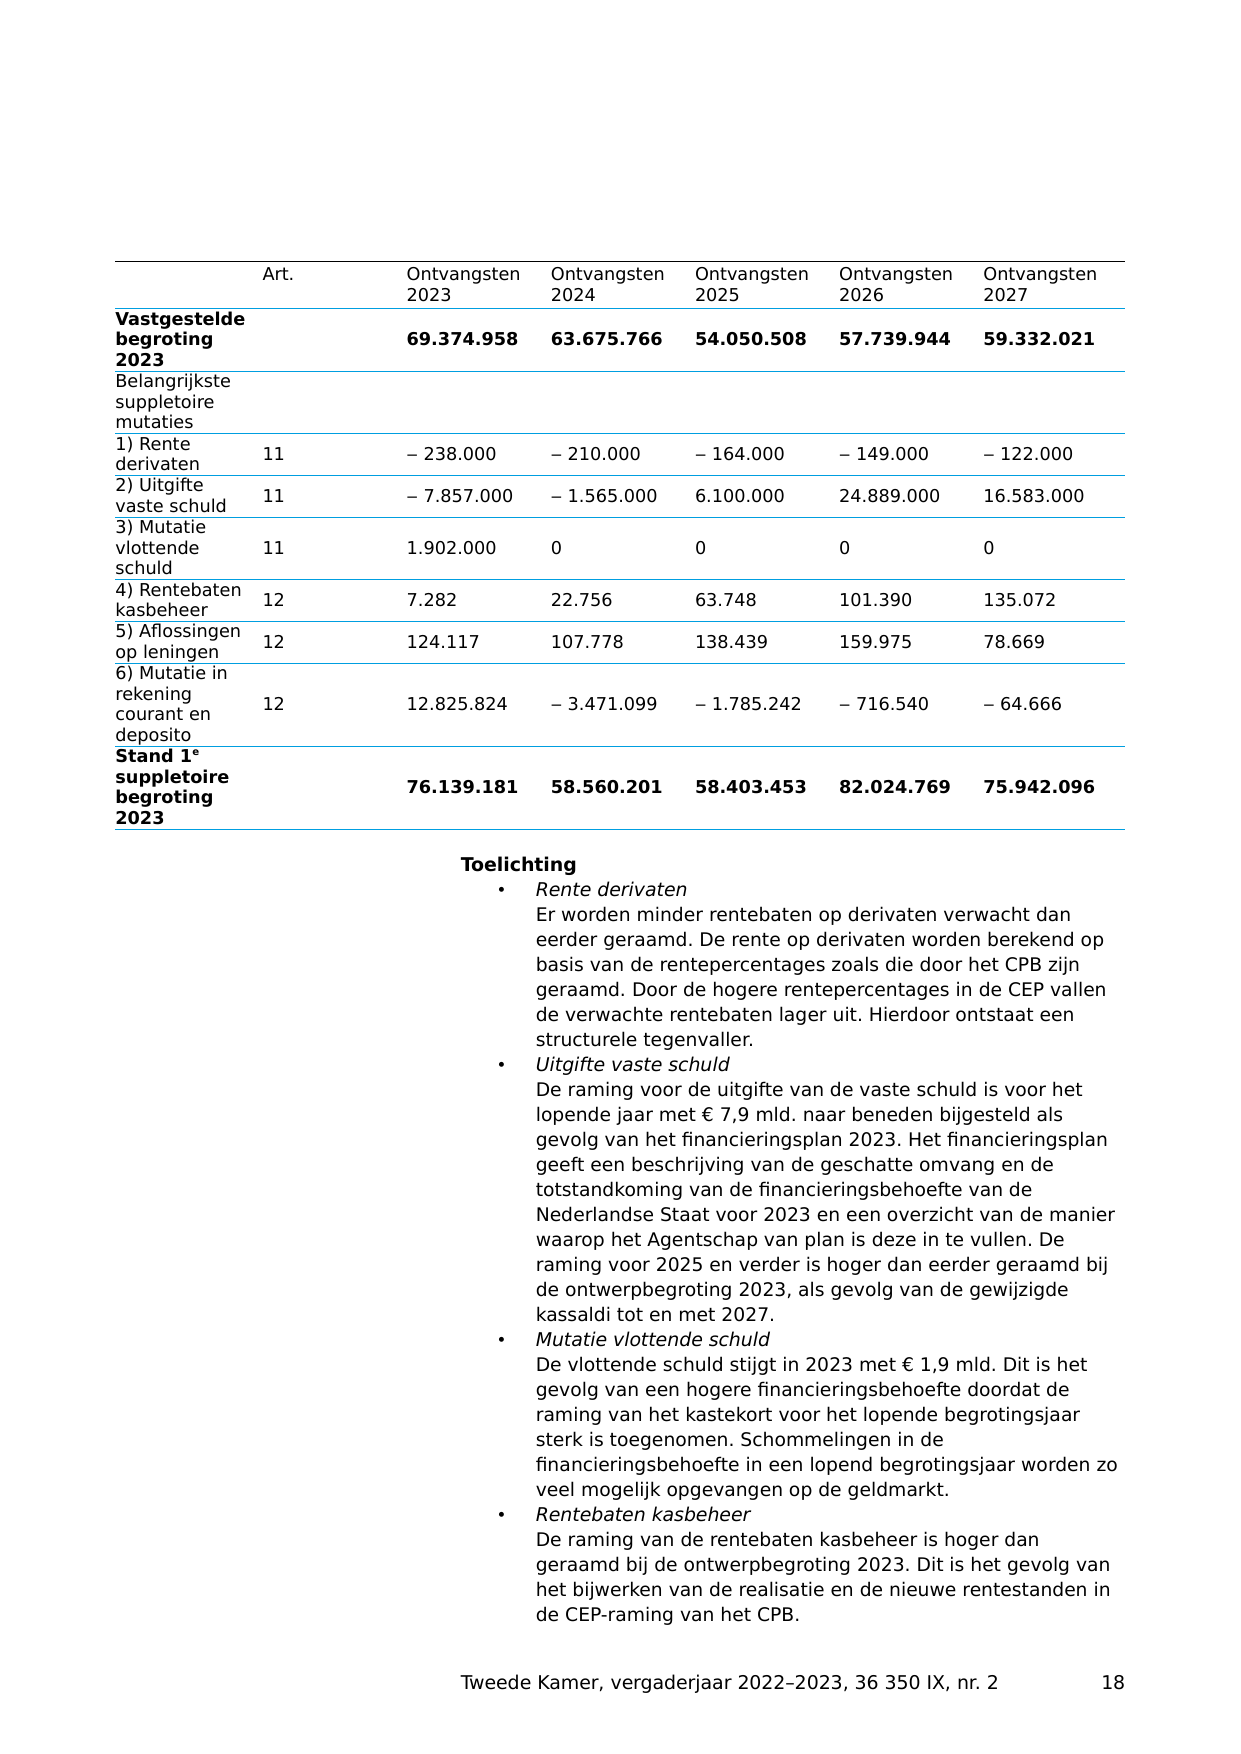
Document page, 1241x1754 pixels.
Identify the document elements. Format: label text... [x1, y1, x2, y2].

table_cell 138.439 [692, 622, 836, 662]
table_cell 11 [259, 518, 403, 579]
table_cell Stand 1e suppletoire begroting 2023 [115, 747, 259, 828]
table_cell 75.942.096 [980, 747, 1125, 828]
table_cell 63.675.766 [548, 309, 692, 371]
text Toelichting [461, 854, 1125, 876]
list Er worden minder rentebaten op derivaten verwacht dan eerder geraamd. De rente op derivaten worden berekend op basis van de rentepercentages zoals die door het CPB zijn geraamd. Door de hogere rentepercentages in de CEP vallen de verwachte rentebaten lager uit. Hierdoor ontstaat een structurele tegenvaller. [498, 901, 1125, 1051]
table_cell ‒ 7.857.000 [404, 476, 548, 517]
table_cell 57.739.944 [836, 309, 980, 371]
table_cell 82.024.769 [836, 747, 980, 828]
table_cell [259, 747, 403, 828]
table_cell 12 [259, 664, 403, 746]
table_cell ‒ 149.000 [836, 434, 980, 475]
table_cell 6) Mutatie in rekening courant en deposito [115, 664, 259, 746]
table_cell 2) Uitgifte vaste schuld [115, 476, 259, 517]
table_cell 1) Rente derivaten [115, 434, 259, 475]
list Uitgifte vaste schuld [498, 1051, 1125, 1076]
table_cell 78.669 [980, 622, 1125, 662]
table_cell Belangrijkste suppletoire mutaties [115, 372, 259, 433]
table_cell 5) Aflossingen op leningen [115, 622, 259, 662]
table_cell 4) Rentebaten kasbeheer [115, 580, 259, 621]
table_cell [259, 309, 403, 371]
table_cell ‒ 122.000 [980, 434, 1125, 475]
list De vlottende schuld stijgt in 2023 met € 1,9 mld. Dit is het gevolg van een hogere financieringsbehoefte doordat de raming van het kastekort voor het lopende begrotingsjaar sterk is toegenomen. Schommelingen in de financieringsbehoefte in een lopend begrotingsjaar worden zo veel mogelijk opgevangen op de geldmarkt. [498, 1351, 1125, 1501]
list Rente derivaten [498, 876, 1125, 901]
table_cell 59.332.021 [980, 309, 1125, 371]
table_cell [980, 372, 1125, 433]
table_cell 0 [836, 518, 980, 579]
table_cell 16.583.000 [980, 476, 1125, 517]
table_cell Ontvangsten 2026 [836, 262, 980, 308]
table_cell 159.975 [836, 622, 980, 662]
table_cell 54.050.508 [692, 309, 836, 371]
table_cell 7.282 [404, 580, 548, 621]
table_cell 1.902.000 [404, 518, 548, 579]
table_cell ‒ 716.540 [836, 664, 980, 746]
table_cell 135.072 [980, 580, 1125, 621]
table_cell Vastgestelde begroting 2023 [115, 309, 259, 371]
table_cell Ontvangsten 2025 [692, 262, 836, 308]
table_cell 12.825.824 [404, 664, 548, 746]
table_cell [836, 372, 980, 433]
table_cell Ontvangsten 2024 [548, 262, 692, 308]
table_cell 6.100.000 [692, 476, 836, 517]
table_cell 69.374.958 [404, 309, 548, 371]
table_cell 58.403.453 [692, 747, 836, 828]
table_cell [404, 372, 548, 433]
table_cell ‒ 238.000 [404, 434, 548, 475]
table_cell 22.756 [548, 580, 692, 621]
table_cell 11 [259, 434, 403, 475]
list De raming van de rentebaten kasbeheer is hoger dan geraamd bij de ontwerpbegroting 2023. Dit is het gevolg van het bijwerken van de realisatie en de nieuwe rentestanden in de CEP-raming van het CPB. [498, 1526, 1125, 1626]
table_cell 107.778 [548, 622, 692, 662]
table_cell 12 [259, 580, 403, 621]
table_cell [115, 262, 259, 308]
table_cell Ontvangsten 2027 [980, 262, 1125, 308]
table_header Tabel 5 Overzicht belangrijkste suppletoire ontvangstenmutaties 2023 (Eerste suppletoire begroting) (bedragen x € 1.000) [115, 213, 1125, 261]
list De raming voor de uitgifte van de vaste schuld is voor het lopende jaar met € 7,9 mld. naar beneden bijgesteld als gevolg van het financieringsplan 2023. Het financieringsplan geeft een beschrijving van de geschatte omvang en de totstandkoming van de financieringsbehoefte van de Nederlandse Staat voor 2023 en een overzicht van de manier waarop het Agentschap van plan is deze in te vullen. De raming voor 2025 en verder is hoger dan eerder geraamd bij de ontwerpbegroting 2023, als gevolg van de gewijzigde kassaldi tot en met 2027. [498, 1076, 1125, 1326]
table_cell 58.560.201 [548, 747, 692, 828]
table_cell 0 [692, 518, 836, 579]
table_cell 101.390 [836, 580, 980, 621]
table_cell [692, 372, 836, 433]
table_cell ‒ 64.666 [980, 664, 1125, 746]
table_cell 11 [259, 476, 403, 517]
table_cell 76.139.181 [404, 747, 548, 828]
table_cell ‒ 1.785.242 [692, 664, 836, 746]
table_cell 3) Mutatie vlottende schuld [115, 518, 259, 579]
table_cell [259, 372, 403, 433]
table_cell 124.117 [404, 622, 548, 662]
table_cell 0 [980, 518, 1125, 579]
list Rentebaten kasbeheer [498, 1501, 1125, 1526]
table_cell 24.889.000 [836, 476, 980, 517]
table_cell Art. [259, 262, 403, 308]
table_cell 0 [548, 518, 692, 579]
list Mutatie vlottende schuld [498, 1326, 1125, 1351]
table_cell 12 [259, 622, 403, 662]
table_cell 63.748 [692, 580, 836, 621]
table_cell ‒ 1.565.000 [548, 476, 692, 517]
table_cell ‒ 164.000 [692, 434, 836, 475]
table_cell [548, 372, 692, 433]
table_cell Ontvangsten 2023 [404, 262, 548, 308]
table_cell ‒ 3.471.099 [548, 664, 692, 746]
table_cell ‒ 210.000 [548, 434, 692, 475]
